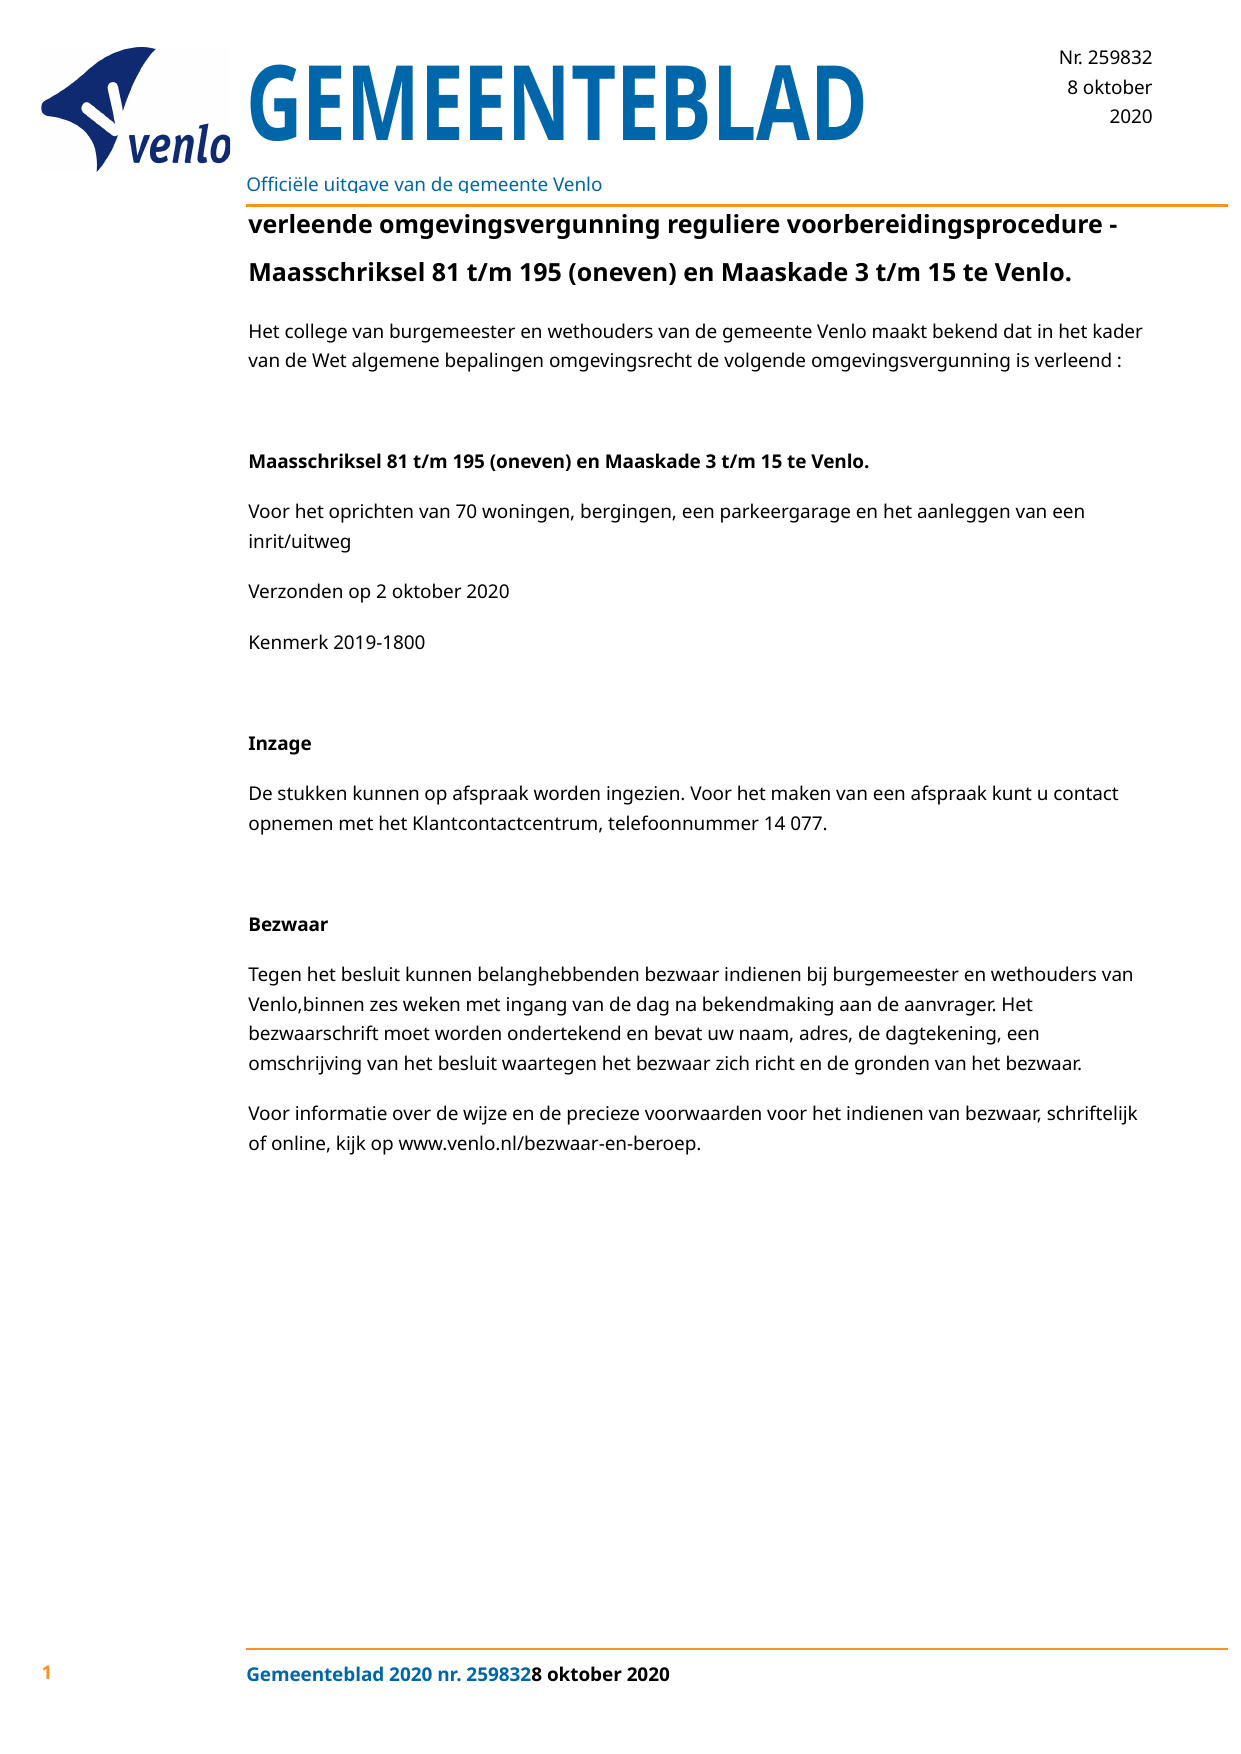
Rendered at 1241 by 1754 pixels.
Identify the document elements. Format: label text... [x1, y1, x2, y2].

text De stukken kunnen op afspraak worden ingezien. Voor het maken van een afspraak kunt u contact opnemen met het Klantcontactcentrum, telefoonnummer 14 077. [248, 780, 1152, 836]
text Maasschriksel 81 t/m 195 (oneven) en Maaskade 3 t/m 15 te Venlo. [248, 448, 1152, 474]
text Kenmerk 2019-1800 [248, 629, 1152, 655]
text Het college van burgemeester en wethouders van de gemeente Venlo maakt bekend dat in het kader van de Wet algemene bepalingen omgevingsrecht de volgende omgevingsvergunning is verleend : [248, 318, 1152, 373]
text Tegen het besluit kunnen belanghebbenden bezwaar indienen bij burgemeester en wethouders van Venlo,binnen zes weken met ingang van de dag na bekendmaking aan de aanvrager. Het bezwaarschrift moet worden ondertekend en bevat uw naam, adres, de dagtekening, een omschrijving van het besluit waartegen het bezwaar zich richt en de gronden van het bezwaar. [248, 961, 1152, 1076]
text verleende omgevingsvergunning reguliere voorbereidingsprocedure - Maasschriksel 81 t/m 195 (oneven) en Maaskade 3 t/m 15 te Venlo. [248, 207, 1152, 288]
picture [41, 47, 231, 172]
text Voor informatie over de wijze en de precieze voorwaarden voor het indienen van bezwaar, schriftelijk of online, kijk op www.venlo.nl/bezwaar-en-beroep. [248, 1100, 1152, 1156]
text Verzonden op 2 oktober 2020 [248, 579, 1152, 604]
text Inzage [248, 730, 1152, 756]
text Voor het oprichten van 70 woningen, bergingen, een parkeergarage en het aanleggen van een inrit/uitweg [248, 499, 1152, 554]
text Bezwaar [248, 911, 1152, 937]
